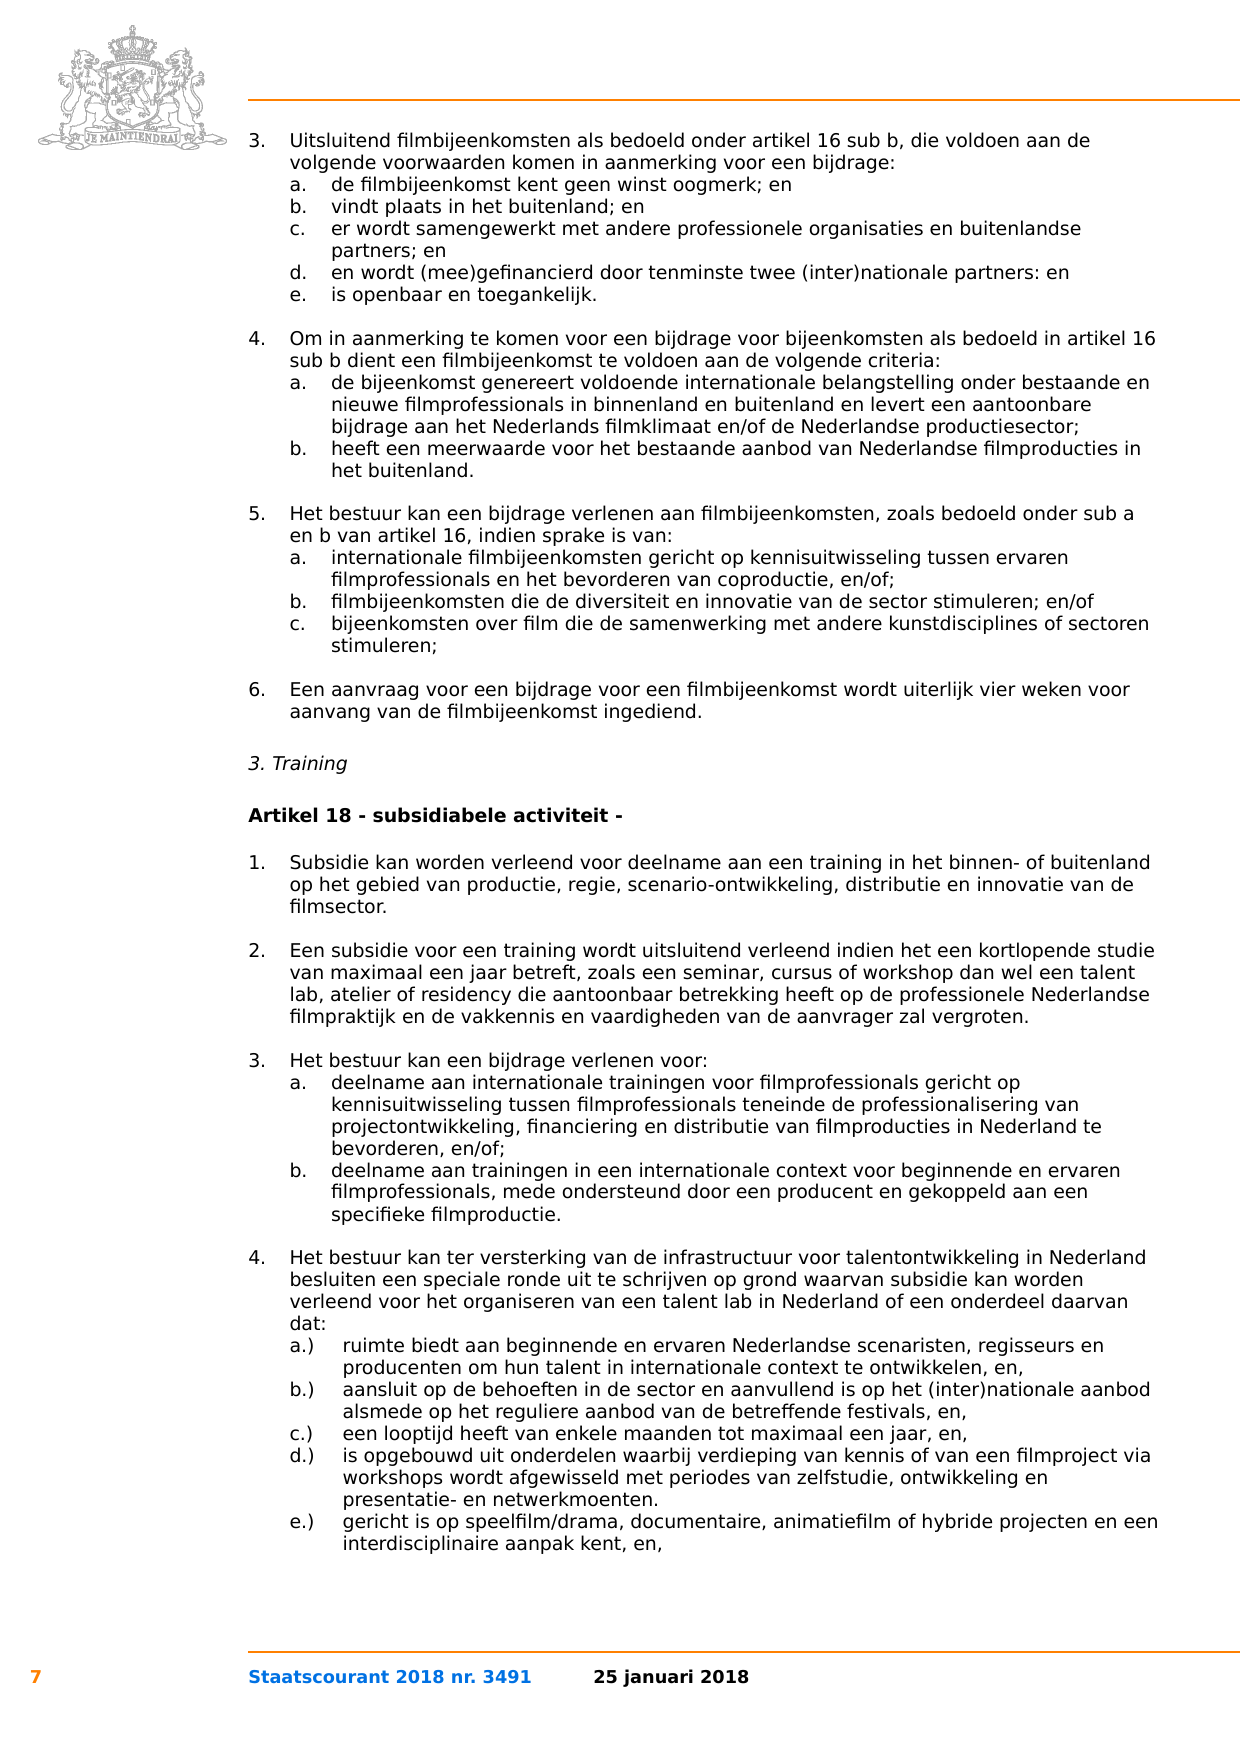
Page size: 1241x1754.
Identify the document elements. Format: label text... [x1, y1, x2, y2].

text 4. Om in aanmerking te komen voor een bijdrage voor bijeenkomsten als bedoeld in artikel 16 sub b dient een filmbijeenkomst te voldoen aan de volgende criteria: [248, 328, 1163, 372]
text c.) een looptijd heeft van enkele maanden tot maximaal een jaar, en, [289, 1423, 1163, 1445]
text a.) ruimte biedt aan beginnende en ervaren Nederlandse scenaristen, regisseurs en producenten om hun talent in internationale context te ontwikkelen, en, [289, 1335, 1163, 1379]
text b. vindt plaats in het buitenland; en [289, 196, 1163, 218]
subtitle 3. Training [248, 753, 1163, 775]
text a. de bijeenkomst genereert voldoende internationale belangstelling onder bestaande en nieuwe filmprofessionals in binnenland en buitenland en levert een aantoonbare bijdrage aan het Nederlands filmklimaat en/of de Nederlandse productiesector; [289, 372, 1163, 437]
text a. deelname aan internationale trainingen voor filmprofessionals gericht op kennisuitwisseling tussen filmprofessionals teneinde de professionalisering van projectontwikkeling, financiering en distributie van filmproducties in Nederland te bevorderen, en/of; [289, 1072, 1163, 1159]
text e. is openbaar en toegankelijk. [289, 284, 1163, 306]
text 3. Het bestuur kan een bijdrage verlenen voor: [248, 1049, 1163, 1072]
text a. internationale filmbijeenkomsten gericht op kennisuitwisseling tussen ervaren filmprofessionals en het bevorderen van coproductie, en/of; [289, 547, 1163, 591]
text b.) aansluit op de behoeften in de sector en aanvullend is op het (inter)nationale aanbod alsmede op het reguliere aanbod van de betreffende festivals, en, [289, 1379, 1163, 1423]
text d. en wordt (mee)gefinancierd door tenminste twee (inter)nationale partners: en [289, 262, 1163, 284]
text b. filmbijeenkomsten die de diversiteit en innovatie van de sector stimuleren; en/of [289, 591, 1163, 613]
text c. bijeenkomsten over film die de samenwerking met andere kunstdisciplines of sectoren stimuleren; [289, 613, 1163, 657]
text 1. Subsidie kan worden verleend voor deelname aan een training in het binnen- of buitenland op het gebied van productie, regie, scenario-ontwikkeling, distributie en innovatie van de filmsector. [248, 852, 1163, 918]
text b. deelname aan trainingen in een internationale context voor beginnende en ervaren filmprofessionals, mede ondersteund door een producent en gekoppeld aan een specifieke filmproductie. [289, 1159, 1163, 1225]
picture [38, 25, 227, 150]
text 3. Uitsluitend filmbijeenkomsten als bedoeld onder artikel 16 sub b, die voldoen aan de volgende voorwaarden komen in aanmerking voor een bijdrage: [248, 130, 1163, 174]
text a. de filmbijeenkomst kent geen winst oogmerk; en [289, 174, 1163, 196]
text e.) gericht is op speelfilm/drama, documentaire, animatiefilm of hybride projecten en een interdisciplinaire aanpak kent, en, [289, 1511, 1163, 1555]
text d.) is opgebouwd uit onderdelen waarbij verdieping van kennis of van een filmproject via workshops wordt afgewisseld met periodes van zelfstudie, ontwikkeling en presentatie- en netwerkmoenten. [289, 1445, 1163, 1511]
text 6. Een aanvraag voor een bijdrage voor een filmbijeenkomst wordt uiterlijk vier weken voor aanvang van de filmbijeenkomst ingediend. [248, 679, 1163, 723]
text c. er wordt samengewerkt met andere professionele organisaties en buitenlandse partners; en [289, 218, 1163, 262]
text 5. Het bestuur kan een bijdrage verlenen aan filmbijeenkomsten, zoals bedoeld onder sub a en b van artikel 16, indien sprake is van: [248, 503, 1163, 547]
text b. heeft een meerwaarde voor het bestaande aanbod van Nederlandse filmproducties in het buitenland. [289, 437, 1163, 481]
text 2. Een subsidie voor een training wordt uitsluitend verleend indien het een kortlopende studie van maximaal een jaar betreft, zoals een seminar, cursus of workshop dan wel een talent lab, atelier of residency die aantoonbaar betrekking heeft op de professionele Nederlandse filmpraktijk en de vakkennis en vaardigheden van de aanvrager zal vergroten. [248, 940, 1163, 1028]
text 4. Het bestuur kan ter versterking van de infrastructuur voor talentontwikkeling in Nederland besluiten een speciale ronde uit te schrijven op grond waarvan subsidie kan worden verleend voor het organiseren van een talent lab in Nederland of een onderdeel daarvan dat: [248, 1247, 1163, 1335]
subtitle Artikel 18 - subsidiabele activiteit - [248, 805, 1163, 827]
